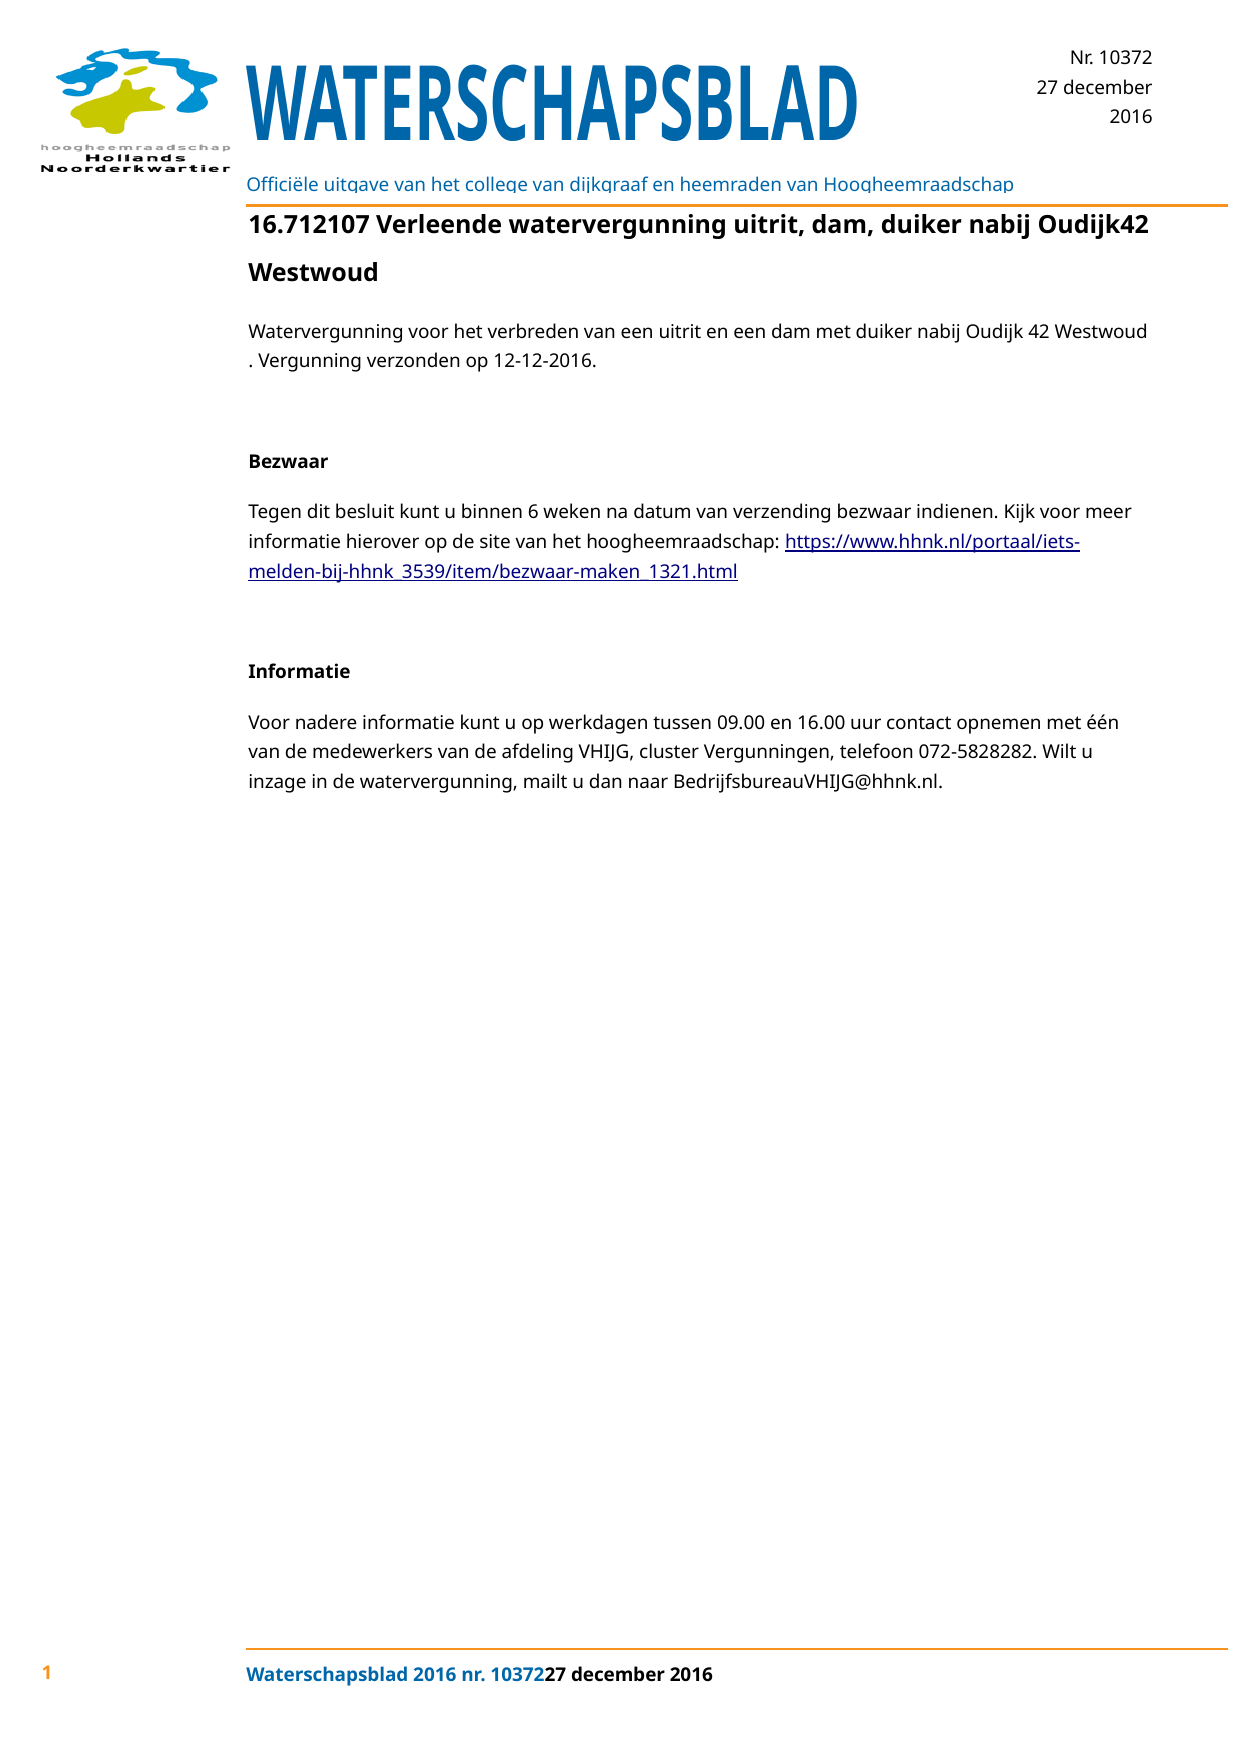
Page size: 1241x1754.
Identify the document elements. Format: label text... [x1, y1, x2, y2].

picture [41, 47, 231, 172]
text Informatie [248, 659, 1152, 684]
text Bezwaar [248, 448, 1152, 474]
text Voor nadere informatie kunt u op werkdagen tussen 09.00 en 16.00 uur contact opnemen met één van de medewerkers van de afdeling VHIJG, cluster Vergunningen, telefoon 072-5828282. Wilt u inzage in de watervergunning, mailt u dan naar BedrijfsbureauVHIJG@hhnk.nl. [248, 709, 1152, 794]
text Tegen dit besluit kunt u binnen 6 weken na datum van verzending bezwaar indienen. Kijk voor meer informatie hierover op de site van het hoogheemraadschap: https://www.hhnk.nl/portaal/iets-melden-bij-hhnk_3539/item/bezwaar-maken_1321.html [248, 499, 1152, 584]
text 16.712107 Verleende watervergunning uitrit, dam, duiker nabij Oudijk42 Westwoud [248, 207, 1152, 288]
text Watervergunning voor het verbreden van een uitrit en een dam met duiker nabij Oudijk 42 Westwoud . Vergunning verzonden op 12-12-2016. [248, 318, 1152, 373]
